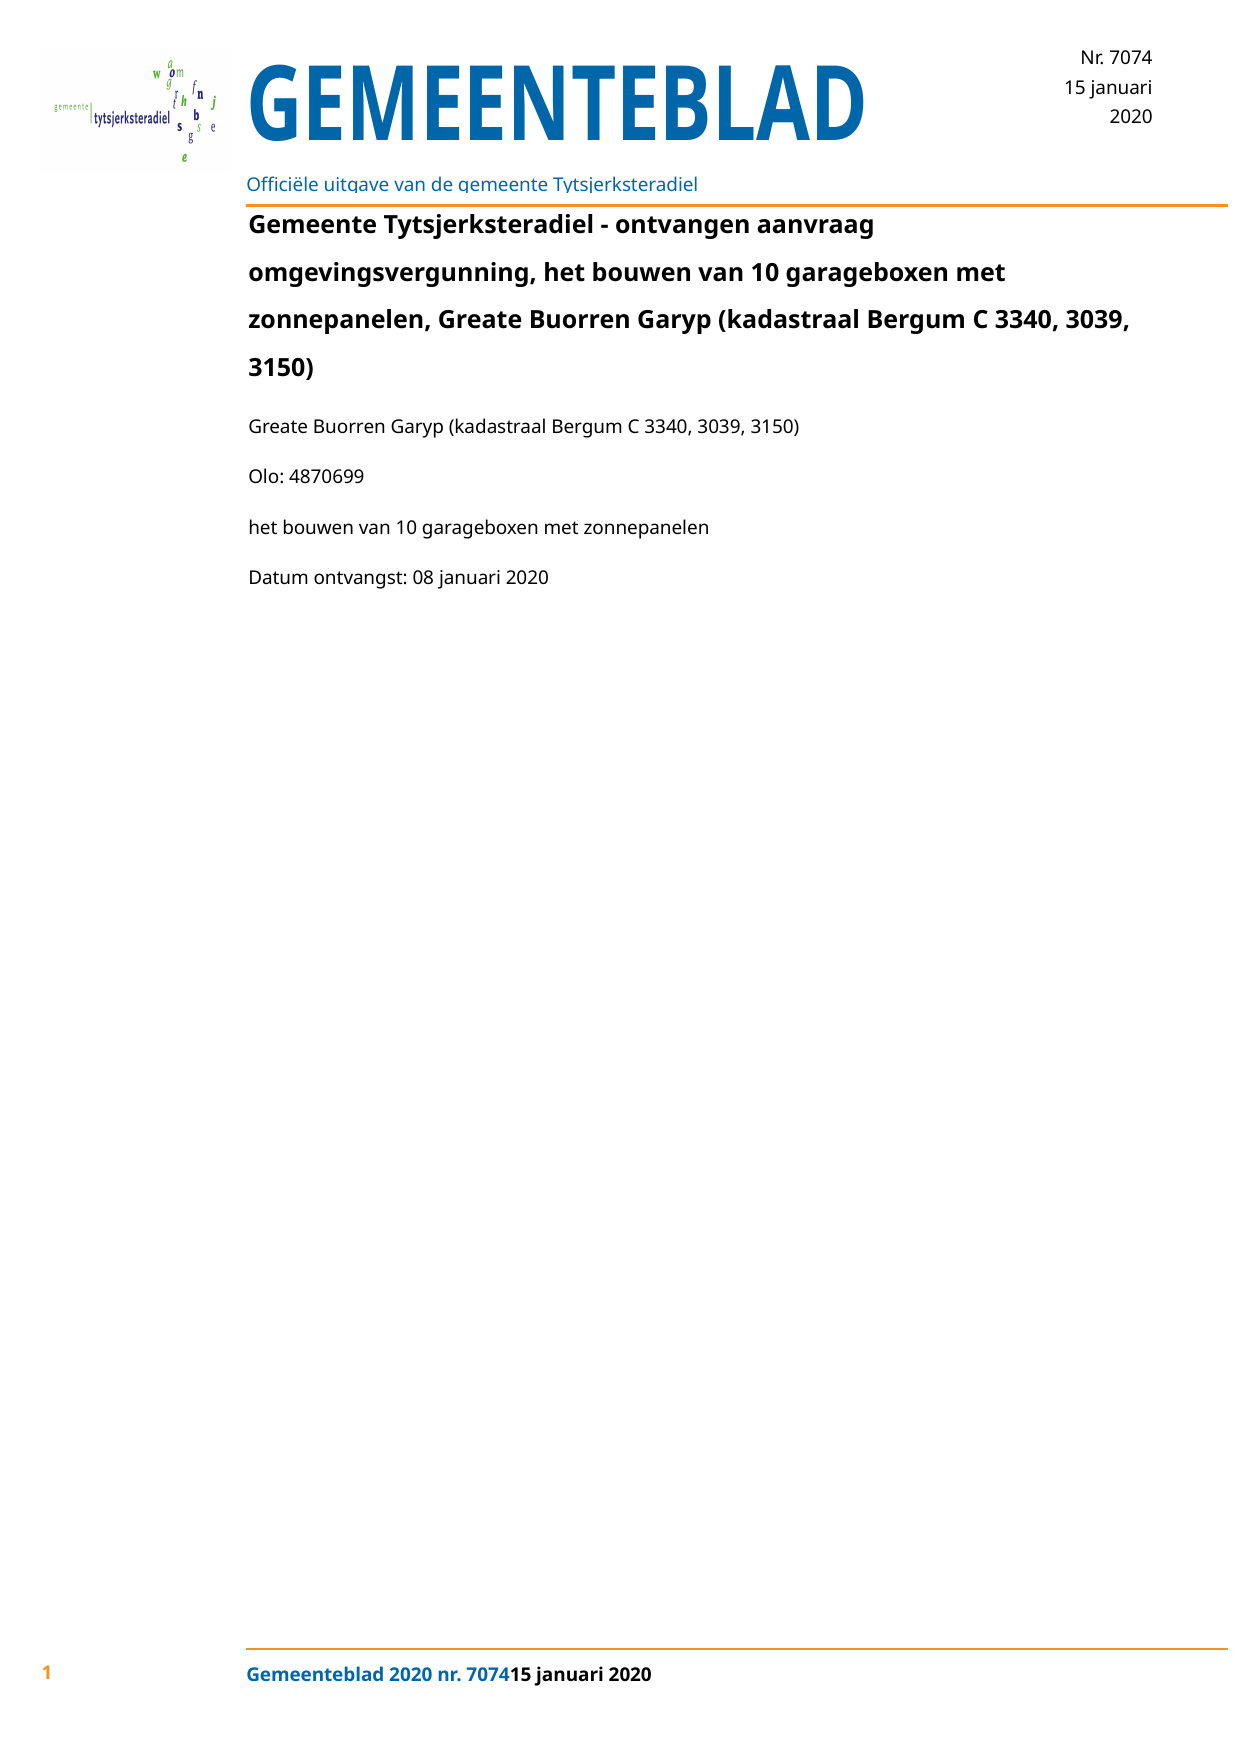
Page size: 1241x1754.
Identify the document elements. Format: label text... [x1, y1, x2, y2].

text Gemeente Tytsjerksteradiel - ontvangen aanvraag omgevingsvergunning, het bouwen van 10 garageboxen met zonnepanelen, Greate Buorren Garyp (kadastraal Bergum C 3340, 3039, 3150) [248, 207, 1152, 384]
text Greate Buorren Garyp (kadastraal Bergum C 3340, 3039, 3150) [248, 413, 1152, 439]
text het bouwen van 10 garageboxen met zonnepanelen [248, 514, 1152, 540]
text Datum ontvangst: 08 januari 2020 [248, 564, 1152, 590]
picture [41, 47, 231, 172]
text Olo: 4870699 [248, 463, 1152, 489]
